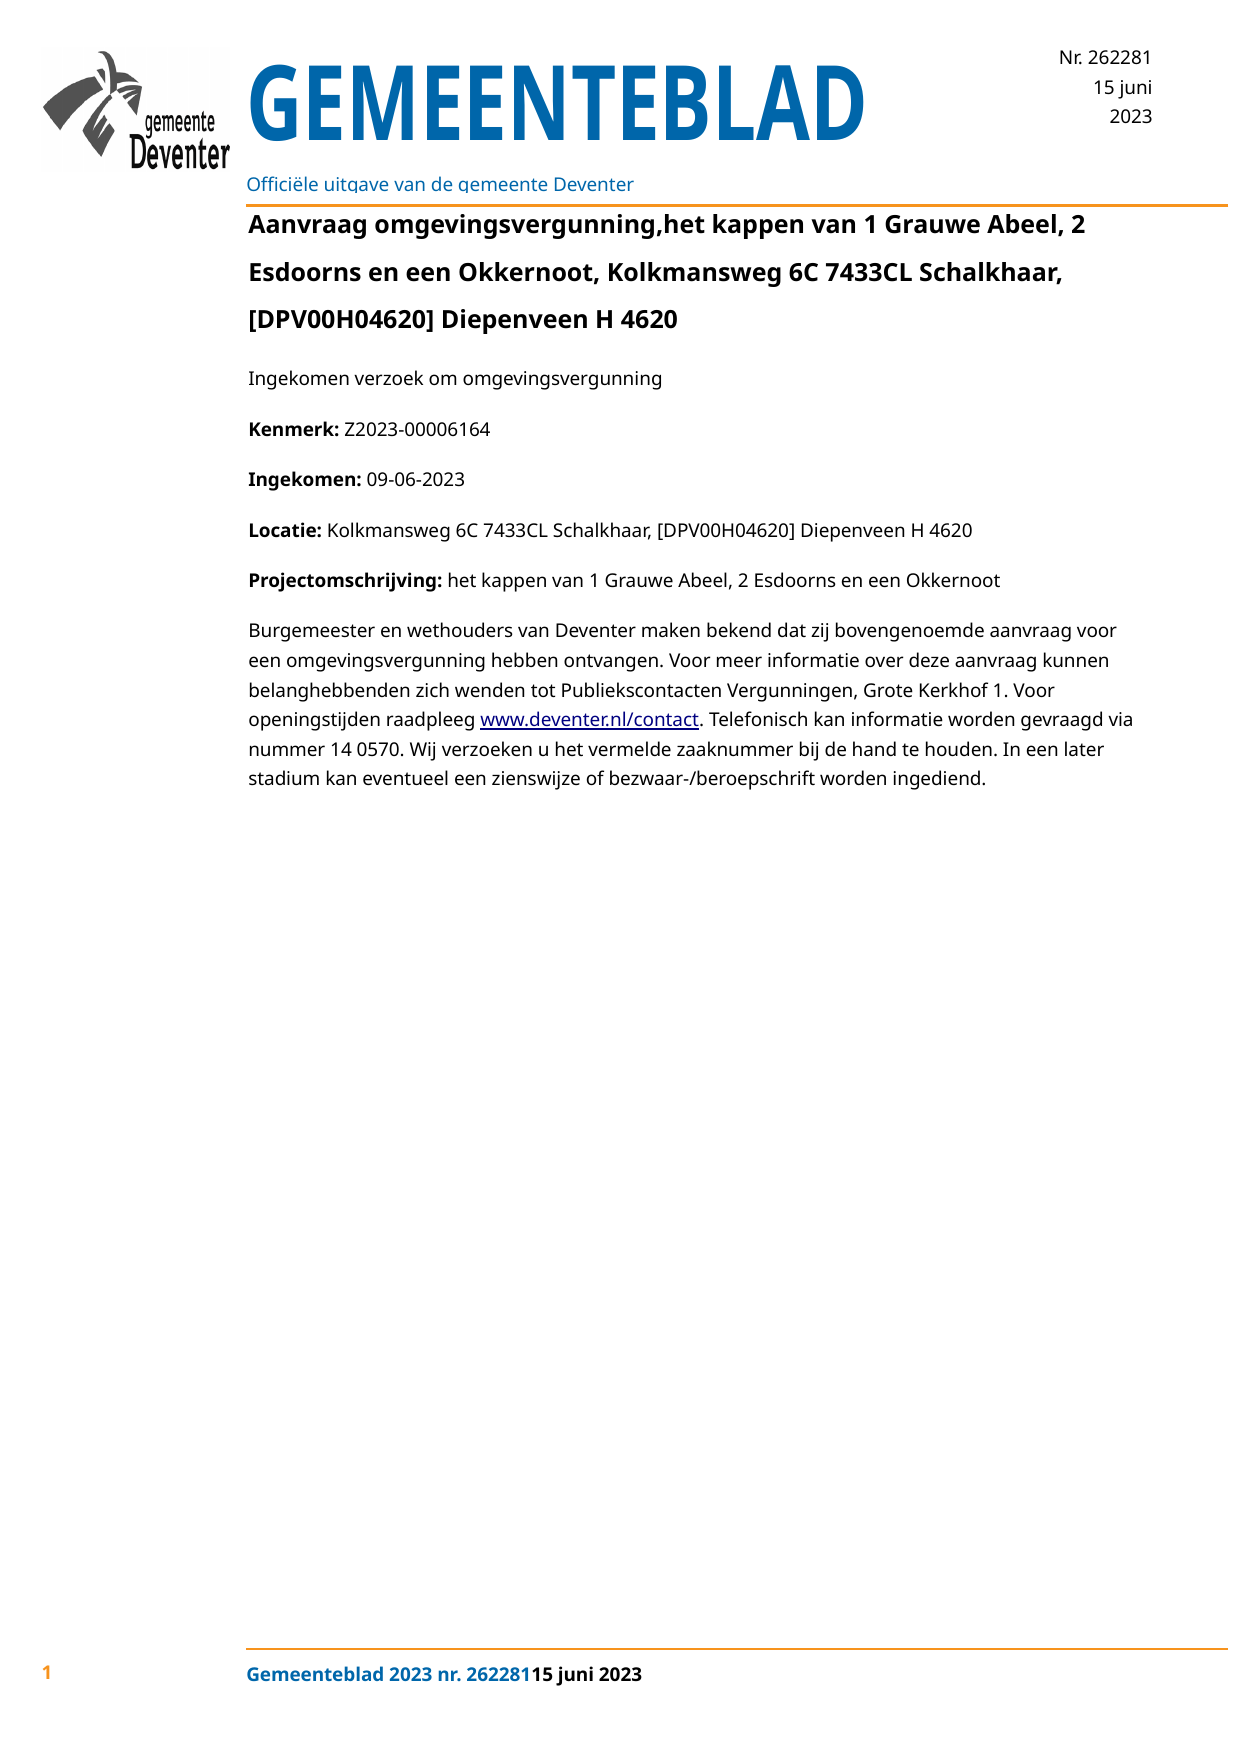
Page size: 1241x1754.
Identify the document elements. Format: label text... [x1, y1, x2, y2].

text Locatie: Kolkmansweg 6C 7433CL Schalkhaar, [DPV00H04620] Diepenveen H 4620 [248, 517, 1152, 542]
text Ingekomen: 09-06-2023 [248, 466, 1152, 492]
text Aanvraag omgevingsvergunning,het kappen van 1 Grauwe Abeel, 2 Esdoorns en een Okkernoot, Kolkmansweg 6C 7433CL Schalkhaar, [DPV00H04620] Diepenveen H 4620 [248, 207, 1152, 336]
picture [41, 47, 231, 172]
text Ingekomen verzoek om omgevingsvergunning [248, 366, 1152, 391]
text Burgemeester en wethouders van Deventer maken bekend dat zij bovengenoemde aanvraag voor een omgevingsvergunning hebben ontvangen. Voor meer informatie over deze aanvraag kunnen belanghebbenden zich wenden tot Publiekscontacten Vergunningen, Grote Kerkhof 1. Voor openingstijden raadpleeg www.deventer.nl/contact. Telefonisch kan informatie worden gevraagd via nummer 14 0570. Wij verzoeken u het vermelde zaaknummer bij de hand te houden. In een later stadium kan eventueel een zienswijze of bezwaar-/beroepschrift worden ingediend. [248, 618, 1152, 791]
text Projectomschrijving: het kappen van 1 Grauwe Abeel, 2 Esdoorns en een Okkernoot [248, 567, 1152, 593]
text Kenmerk: Z2023-00006164 [248, 416, 1152, 442]
